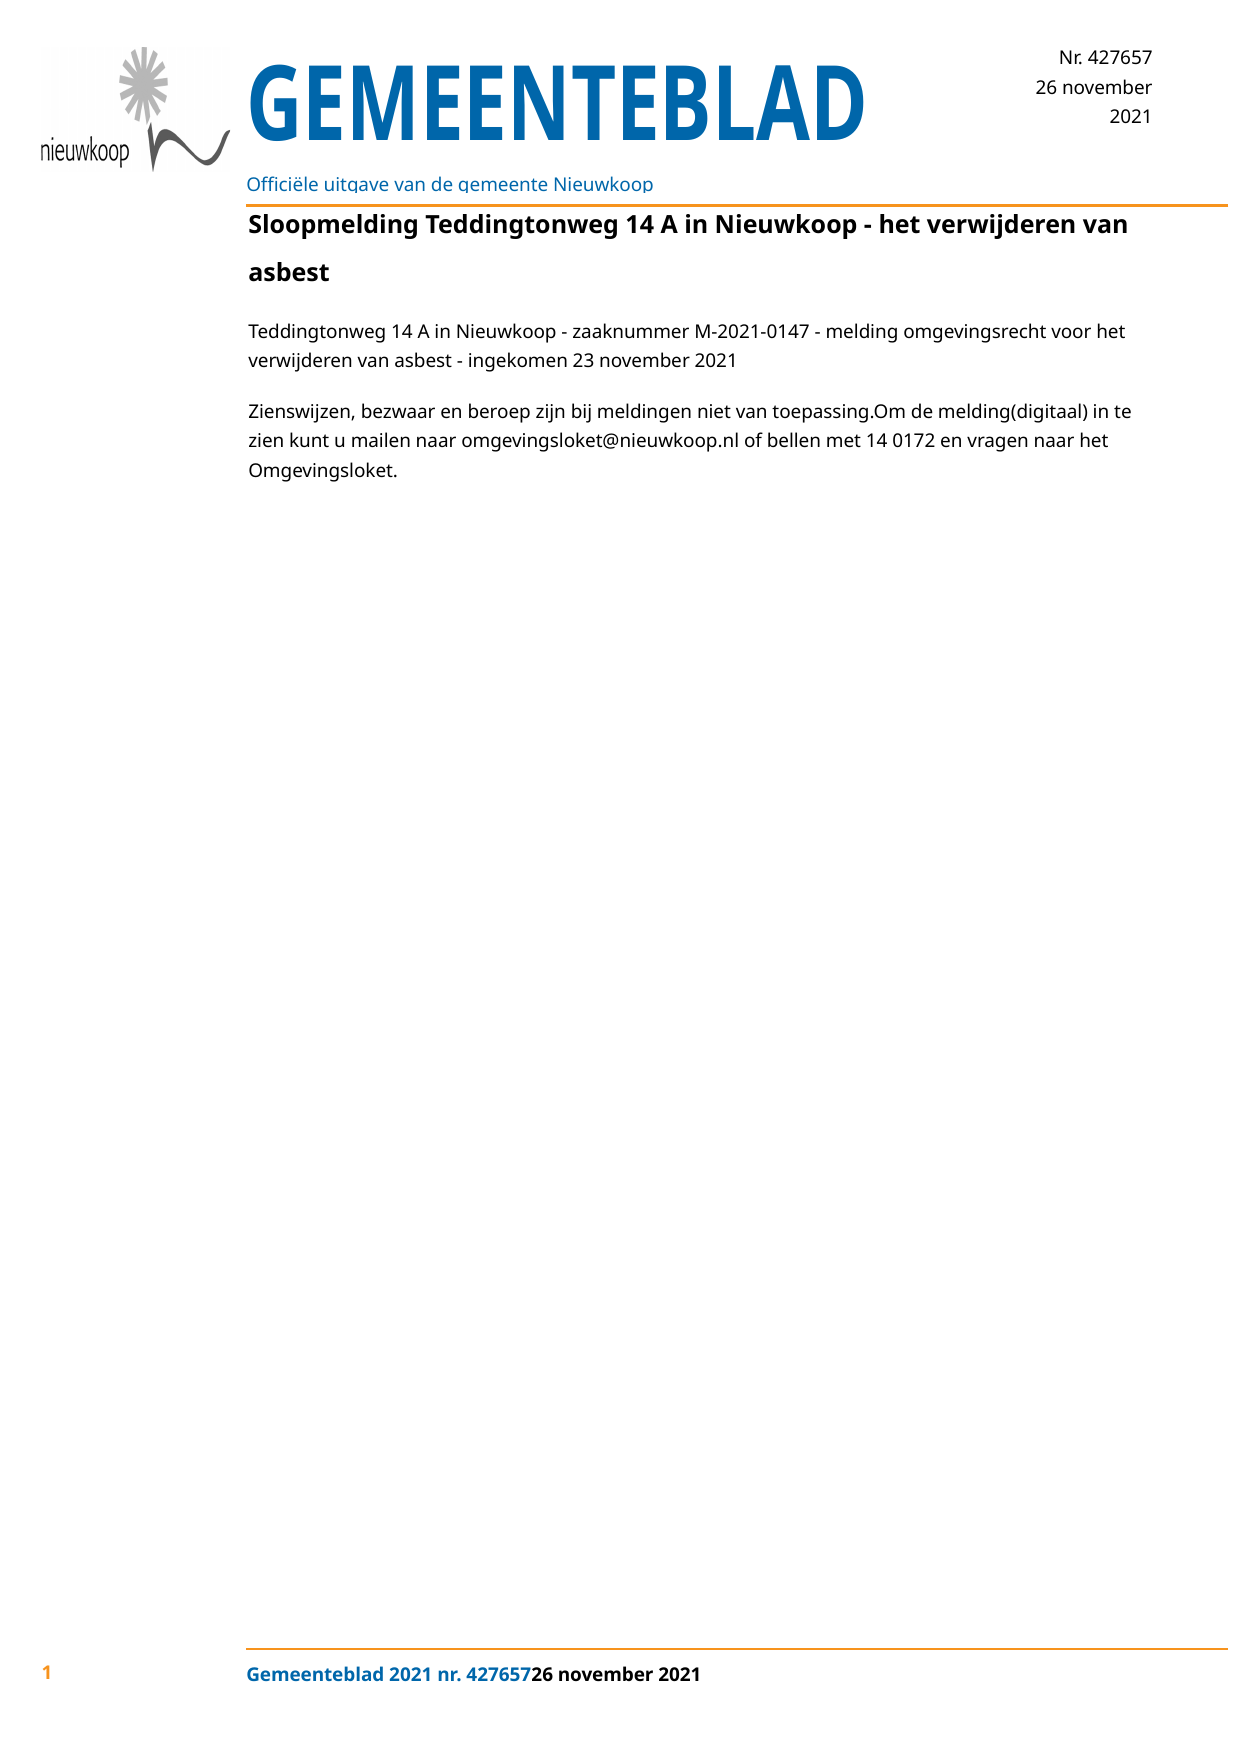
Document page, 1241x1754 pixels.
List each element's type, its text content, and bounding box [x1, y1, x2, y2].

text Teddingtonweg 14 A in Nieuwkoop - zaaknummer M-2021-0147 - melding omgevingsrecht voor het verwijderen van asbest - ingekomen 23 november 2021 [248, 318, 1152, 373]
text Zienswijzen, bezwaar en beroep zijn bij meldingen niet van toepassing.Om de melding(digitaal) in te zien kunt u mailen naar omgevingsloket@nieuwkoop.nl of bellen met 14 0172 en vragen naar het Omgevingsloket. [248, 398, 1152, 483]
picture [41, 47, 231, 172]
text Sloopmelding Teddingtonweg 14 A in Nieuwkoop - het verwijderen van asbest [248, 207, 1152, 288]
